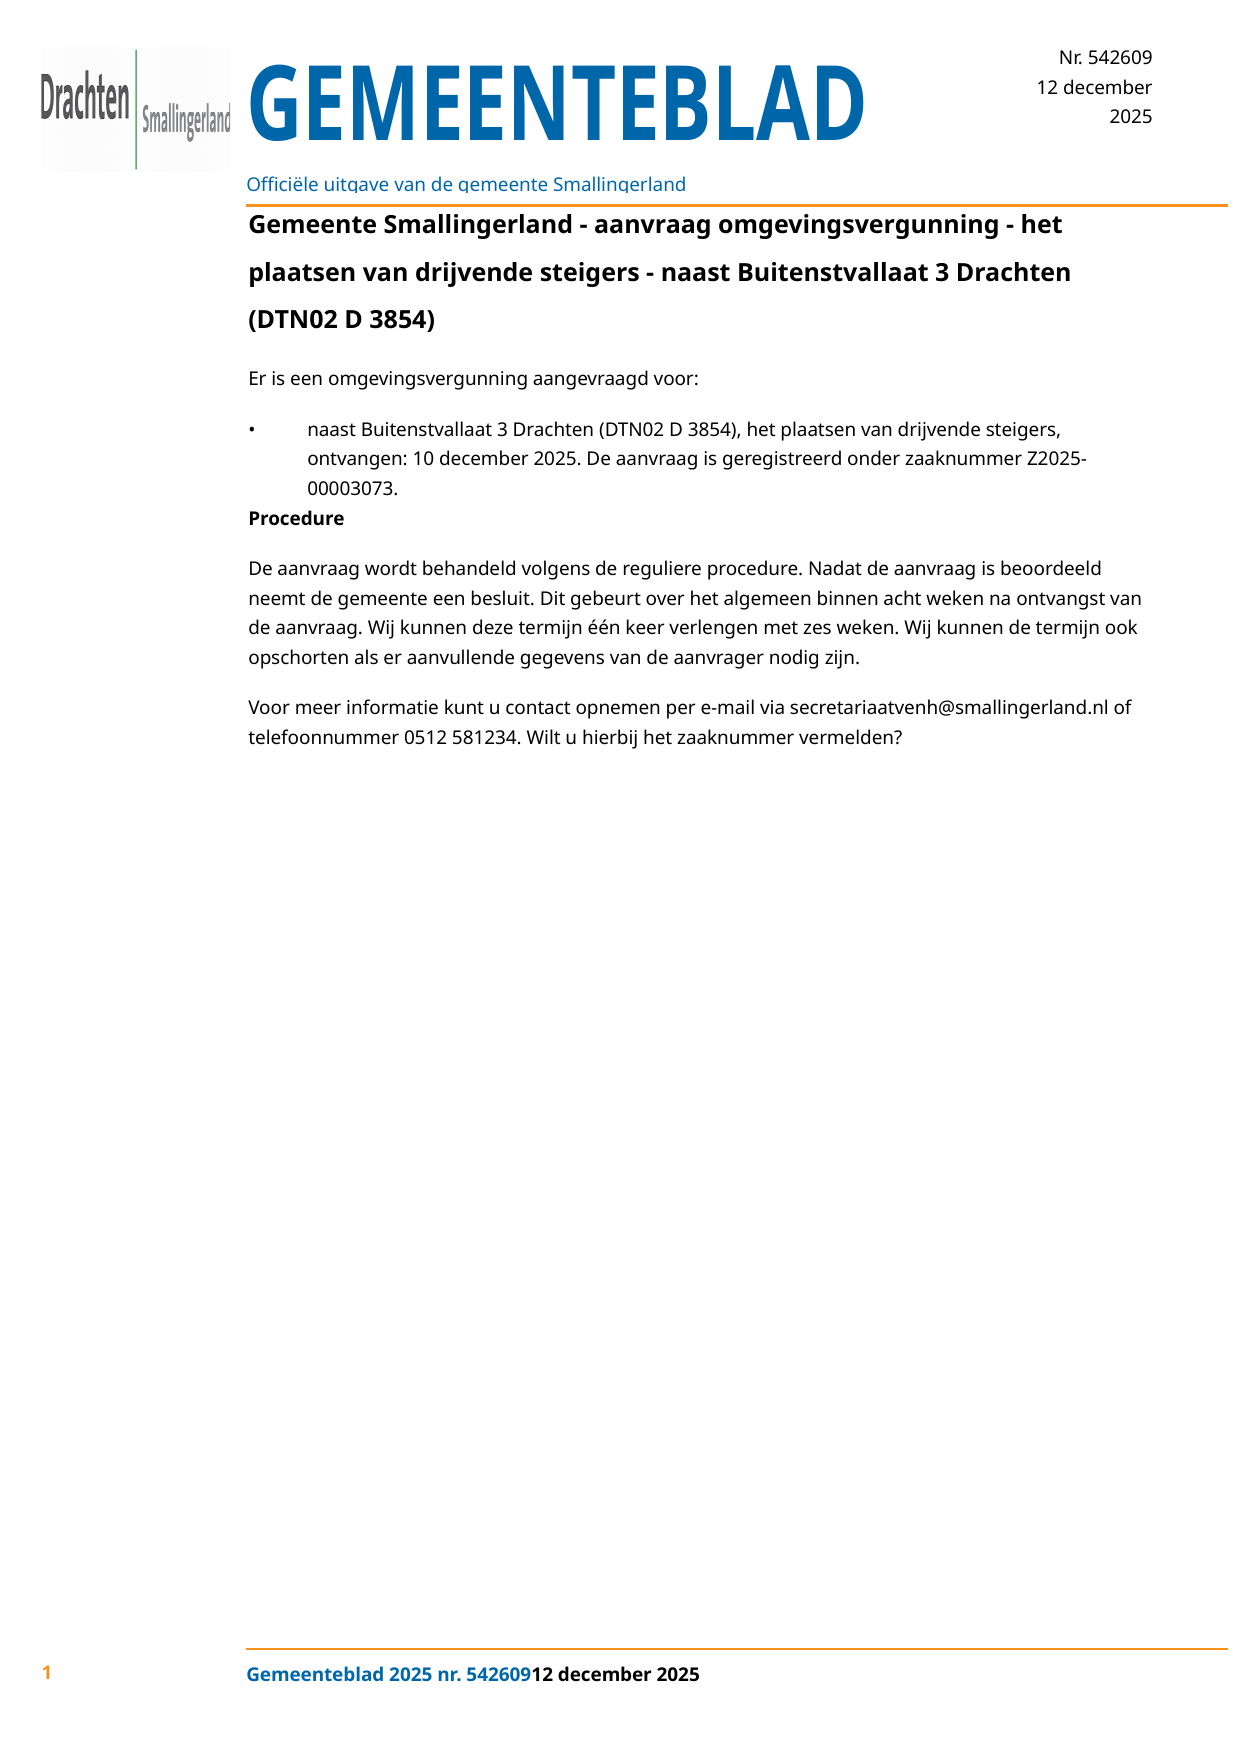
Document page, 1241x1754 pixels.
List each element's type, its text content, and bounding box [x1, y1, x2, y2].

text Gemeente Smallingerland - aanvraag omgevingsvergunning - het plaatsen van drijvende steigers - naast Buitenstvallaat 3 Drachten (DTN02 D 3854) [248, 207, 1152, 336]
list naast Buitenstvallaat 3 Drachten (DTN02 D 3854), het plaatsen van drijvende steigers, ontvangen: 10 december 2025. De aanvraag is geregistreerd onder zaaknummer Z2025-00003073. [248, 416, 1152, 501]
text Procedure [248, 505, 1152, 530]
text Er is een omgevingsvergunning aangevraagd voor: [248, 366, 1152, 391]
picture [41, 47, 231, 172]
text Voor meer informatie kunt u contact opnemen per e-mail via secretariaatvenh@smallingerland.nl of telefoonnummer 0512 581234. Wilt u hierbij het zaaknummer vermelden? [248, 694, 1152, 749]
text De aanvraag wordt behandeld volgens de reguliere procedure. Nadat de aanvraag is beoordeeld neemt de gemeente een besluit. Dit gebeurt over het algemeen binnen acht weken na ontvangst van de aanvraag. Wij kunnen deze termijn één keer verlengen met zes weken. Wij kunnen de termijn ook opschorten als er aanvullende gegevens van de aanvrager nodig zijn. [248, 555, 1152, 669]
